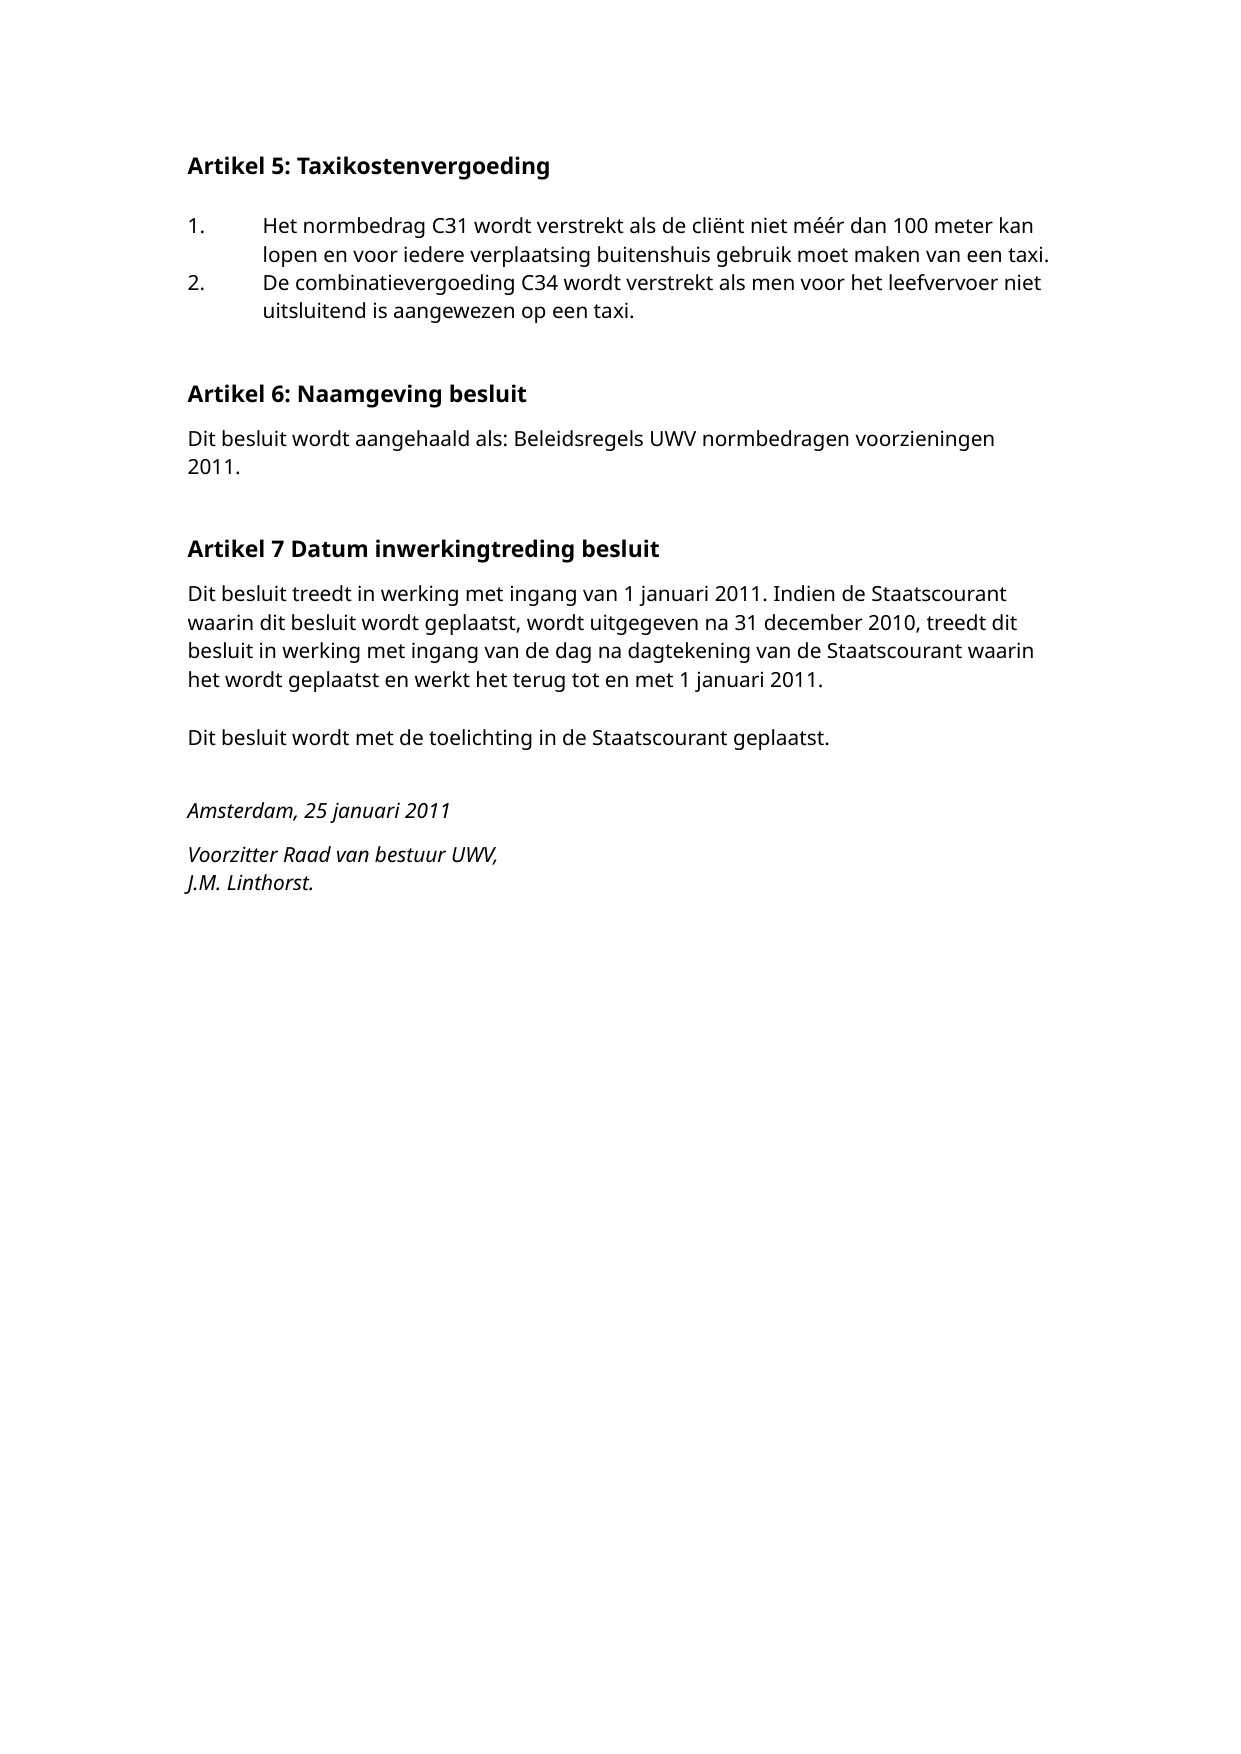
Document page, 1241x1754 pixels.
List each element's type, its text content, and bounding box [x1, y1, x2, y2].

list De combinatievergoeding C34 wordt verstrekt als men voor het leefvervoer niet uitsluitend is aangewezen op een taxi. [187, 268, 1053, 325]
subtitle Artikel 7 Datum inwerkingtreding besluit [187, 533, 1053, 564]
subtitle Artikel 6: Naamgeving besluit [187, 377, 1053, 409]
subtitle Artikel 5: Taxikostenvergoeding [187, 150, 1053, 181]
text Amsterdam, 25 januari 2011 [187, 797, 1053, 825]
text Dit besluit treedt in werking met ingang van 1 januari 2011. Indien de Staatscourant waarin dit besluit wordt geplaatst, wordt uitgegeven na 31 december 2010, treedt dit besluit in werking met ingang van de dag na dagtekening van de Staatscourant waarin het wordt geplaatst en werkt het terug tot en met 1 januari 2011. [187, 579, 1053, 693]
text Dit besluit wordt aangehaald als: Beleidsregels UWV normbedragen voorzieningen 2011. [187, 424, 1053, 481]
text Dit besluit wordt met de toelichting in de Staatscourant geplaatst. [187, 723, 1053, 752]
list Het normbedrag C31 wordt verstrekt als de cliënt niet méér dan 100 meter kan lopen en voor iedere verplaatsing buitenshuis gebruik moet maken van een taxi. [187, 211, 1053, 268]
text Voorzitter Raad van bestuur UWV, [187, 840, 1053, 868]
text J.M. Linthorst. [187, 868, 1053, 897]
